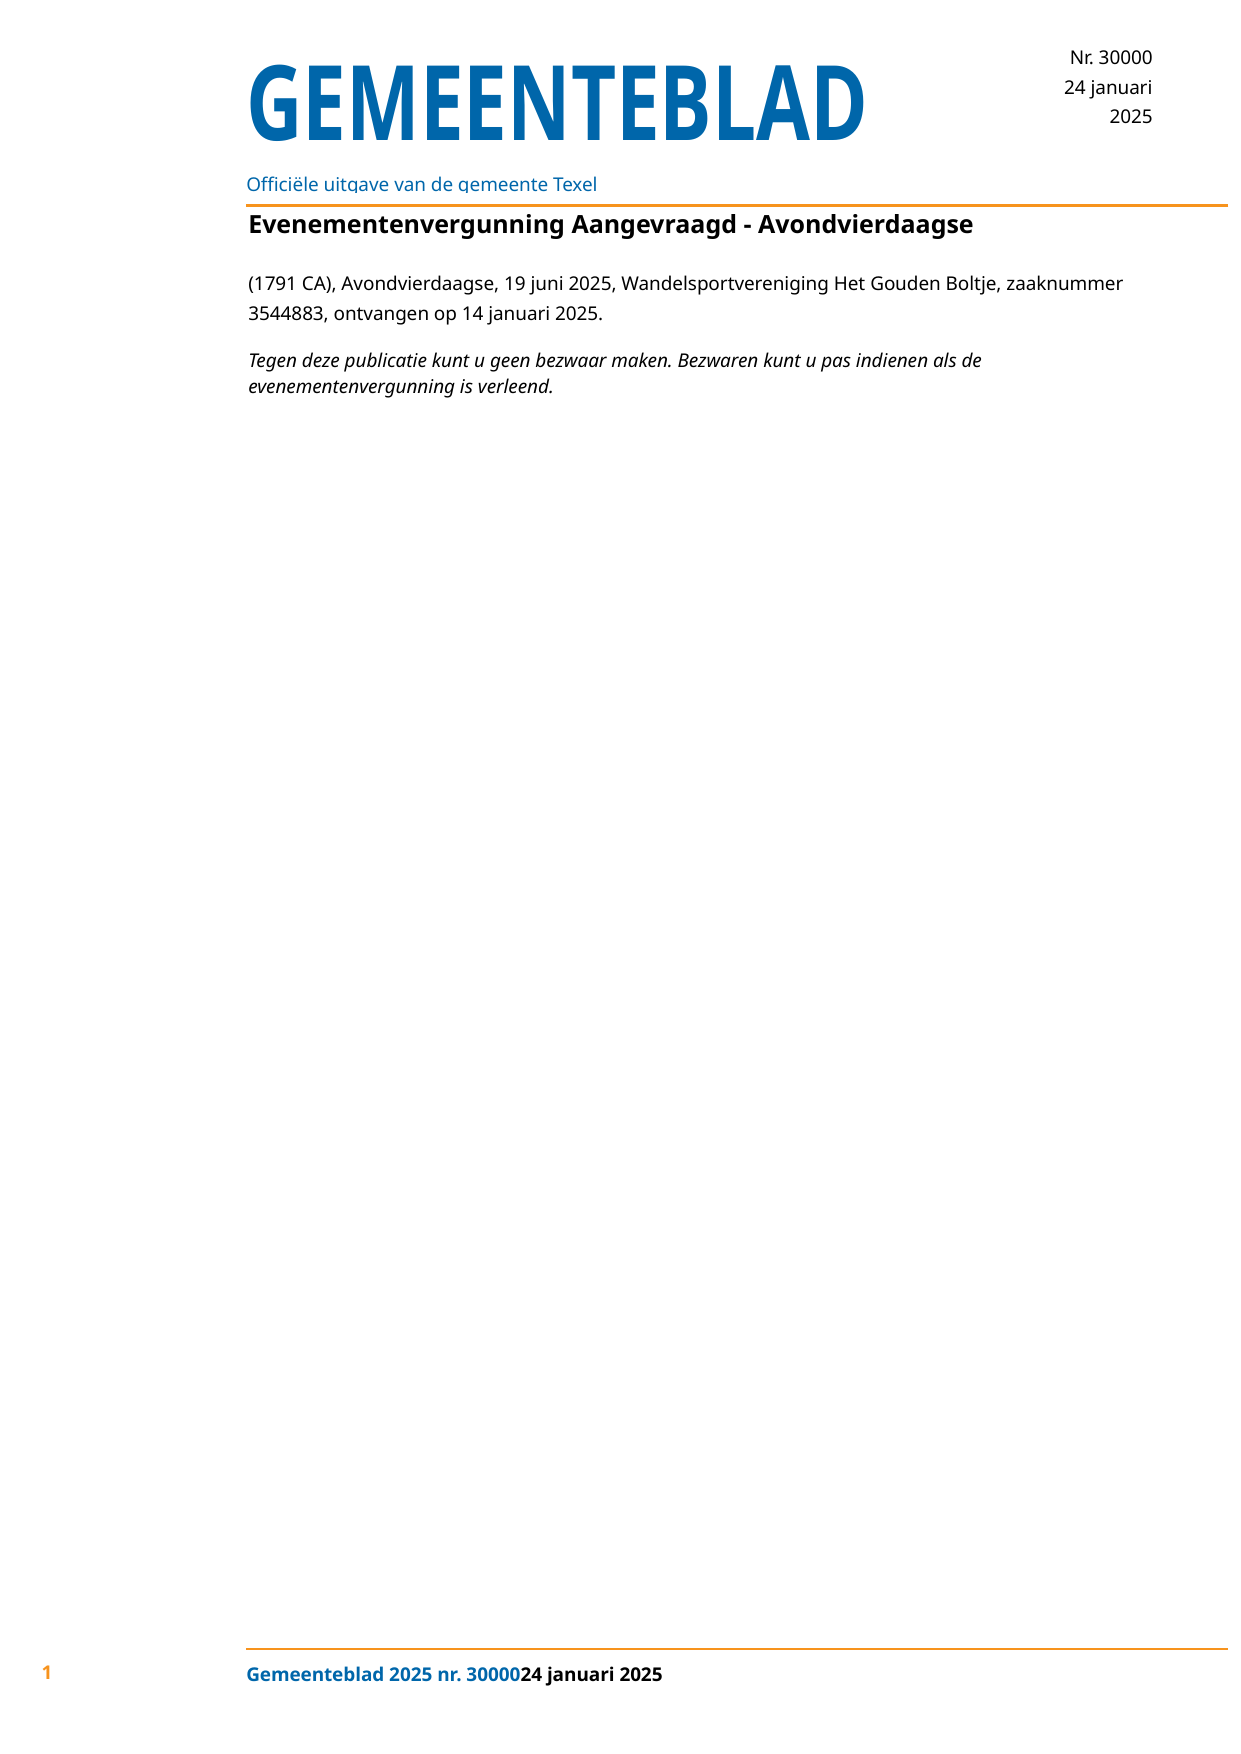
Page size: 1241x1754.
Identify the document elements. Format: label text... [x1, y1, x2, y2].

picture [41, 47, 231, 172]
text Tegen deze publicatie kunt u geen bezwaar maken. Bezwaren kunt u pas indienen als de evenementenvergunning is verleend. [248, 348, 1152, 399]
text Evenementenvergunning Aangevraagd - Avondvierdaagse [248, 207, 1152, 241]
text (1791 CA), Avondvierdaagse, 19 juni 2025, Wandelsportvereniging Het Gouden Boltje, zaaknummer 3544883, ontvangen op 14 januari 2025. [248, 270, 1152, 326]
